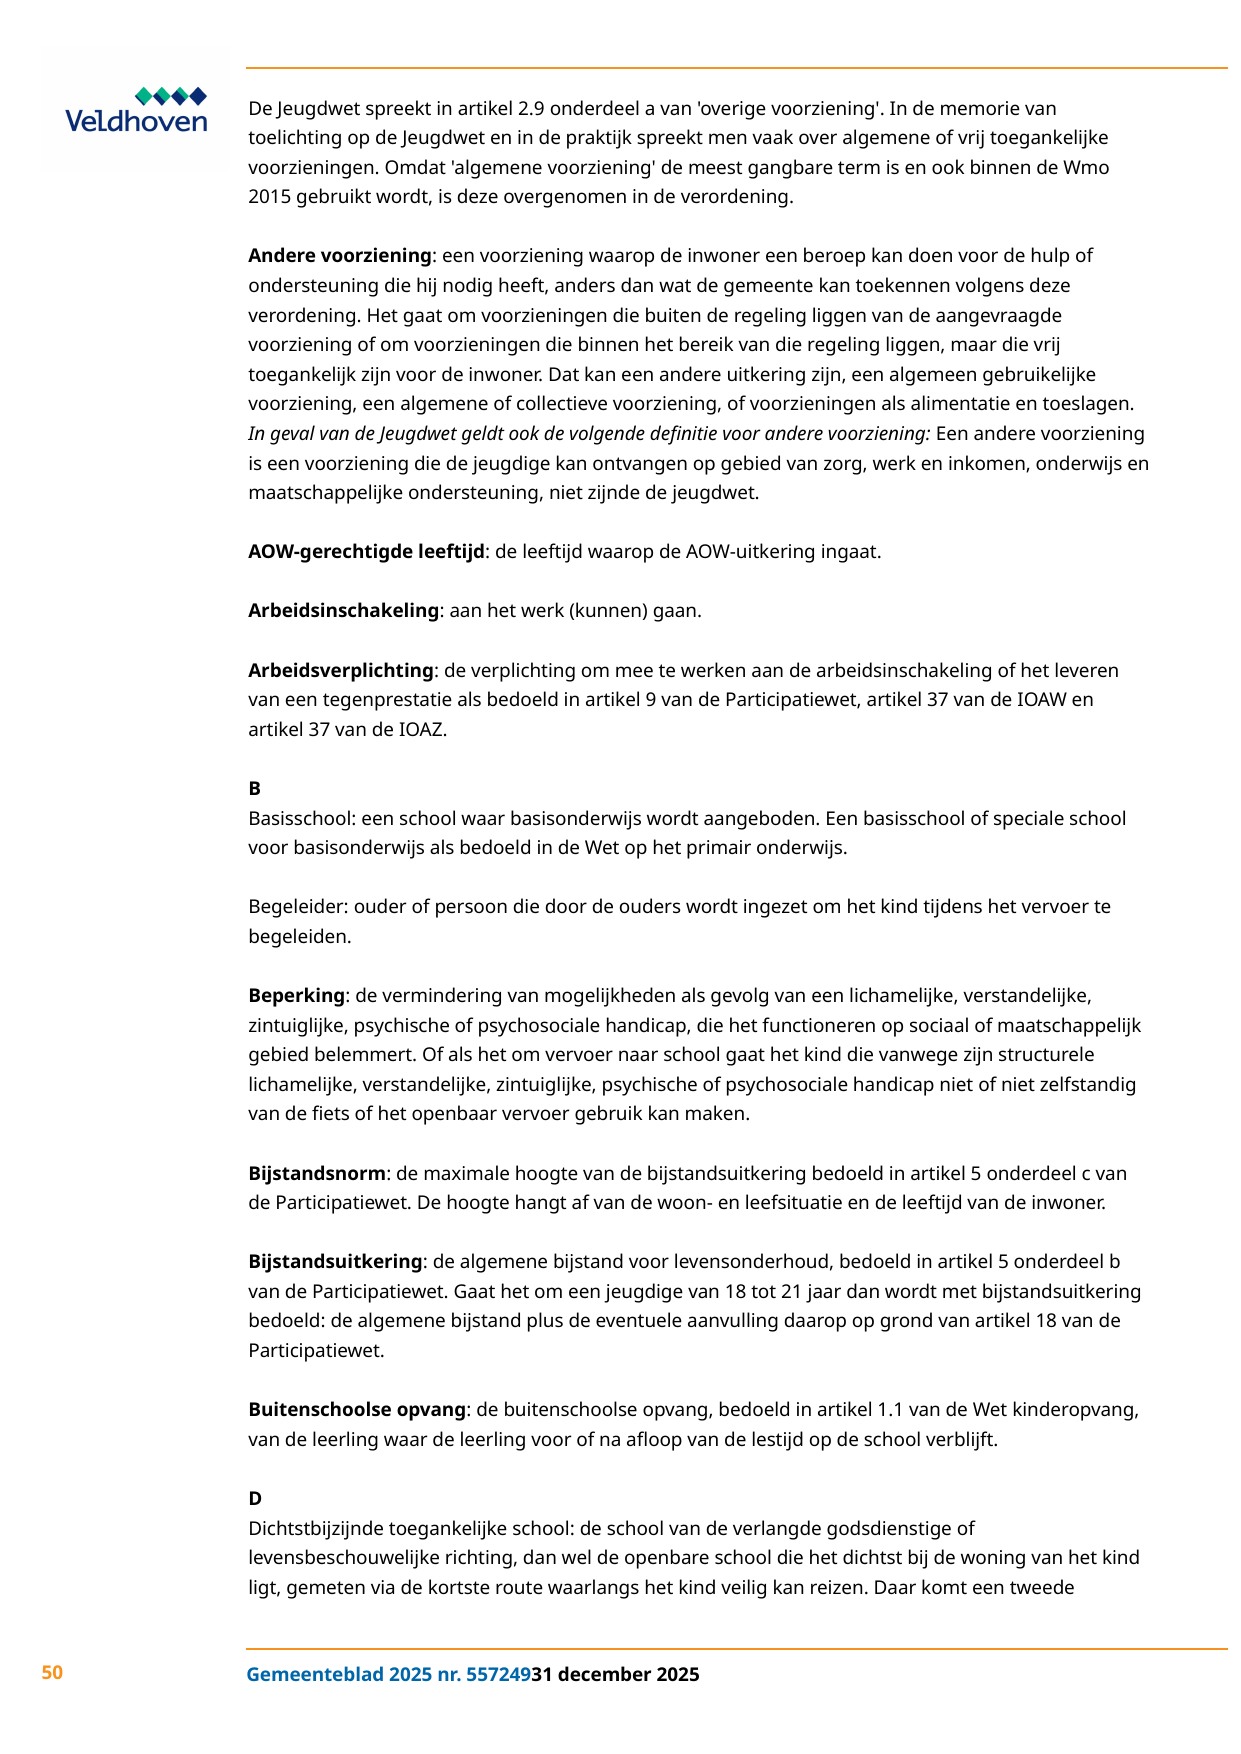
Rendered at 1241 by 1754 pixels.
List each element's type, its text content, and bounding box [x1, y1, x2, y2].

text AOW-gerechtigde leeftijd: de leeftijd waarop de AOW-uitkering ingaat. [248, 538, 1152, 564]
text De Jeugdwet spreekt in artikel 2.9 onderdeel a van 'overige voorziening'. In de memorie van toelichting op de Jeugdwet en in de praktijk spreekt men vaak over algemene of vrij toegankelijke voorzieningen. Omdat 'algemene voorziening' de meest gangbare term is en ook binnen de Wmo 2015 gebruikt wordt, is deze overgenomen in de verordening. [248, 95, 1152, 209]
text Bijstandsuitkering: de algemene bijstand voor levensonderhoud, bedoeld in artikel 5 onderdeel b van de Participatiewet. Gaat het om een jeugdige van 18 tot 21 jaar dan wordt met bijstandsuitkering bedoeld: de algemene bijstand plus de eventuele aanvulling daarop op grond van artikel 18 van de Participatiewet. [248, 1248, 1152, 1363]
text B [248, 775, 1152, 801]
text Bijstandsnorm: de maximale hoogte van de bijstandsuitkering bedoeld in artikel 5 onderdeel c van de Participatiewet. De hoogte hangt af van de woon- en leefsituatie en de leeftijd van de inwoner. [248, 1160, 1152, 1215]
text Andere voorziening: een voorziening waarop de inwoner een beroep kan doen voor de hulp of ondersteuning die hij nodig heeft, anders dan wat de gemeente kan toekennen volgens deze verordening. Het gaat om voorzieningen die buiten de regeling liggen van de aangevraagde voorziening of om voorzieningen die binnen het bereik van die regeling liggen, maar die vrij toegankelijk zijn voor de inwoner. Dat kan een andere uitkering zijn, een algemeen gebruikelijke voorziening, een algemene of collectieve voorziening, of voorzieningen als alimentatie en toeslagen. [248, 243, 1152, 416]
text Begeleider: ouder of persoon die door de ouders wordt ingezet om het kind tijdens het vervoer te begeleiden. [248, 893, 1152, 949]
text Arbeidsinschakeling: aan het werk (kunnen) gaan. [248, 598, 1152, 623]
text Buitenschoolse opvang: de buitenschoolse opvang, bedoeld in artikel 1.1 van de Wet kinderopvang, van de leerling waar de leerling voor of na afloop van de lestijd op de school verblijft. [248, 1396, 1152, 1452]
text Dichtstbijzijnde toegankelijke school: de school van de verlangde godsdienstige of levensbeschouwelijke richting, dan wel de openbare school die het dichtst bij de woning van het kind ligt, gemeten via de kortste route waarlangs het kind veilig kan reizen. Daar komt een tweede [248, 1515, 1152, 1600]
text Arbeidsverplichting: de verplichting om mee te werken aan de arbeidsinschakeling of het leveren van een tegenprestatie als bedoeld in artikel 9 van de Participatiewet, artikel 37 van de IOAW en artikel 37 van de IOAZ. [248, 657, 1152, 742]
picture [41, 47, 231, 172]
text D [248, 1485, 1152, 1511]
text Beperking: de vermindering van mogelijkheden als gevolg van een lichamelijke, verstandelijke, zintuiglijke, psychische of psychosociale handicap, die het functioneren op sociaal of maatschappelijk gebied belemmert. Of als het om vervoer naar school gaat het kind die vanwege zijn structurele lichamelijke, verstandelijke, zintuiglijke, psychische of psychosociale handicap niet of niet zelfstandig van de fiets of het openbaar vervoer gebruik kan maken. [248, 982, 1152, 1126]
text Basisschool: een school waar basisonderwijs wordt aangeboden. Een basisschool of speciale school voor basisonderwijs als bedoeld in de Wet op het primair onderwijs. [248, 805, 1152, 860]
text In geval van de Jeugdwet geldt ook de volgende definitie voor andere voorziening: Een andere voorziening is een voorziening die de jeugdige kan ontvangen op gebied van zorg, werk en inkomen, onderwijs en maatschappelijke ondersteuning, niet zijnde de jeugdwet. [248, 420, 1152, 505]
